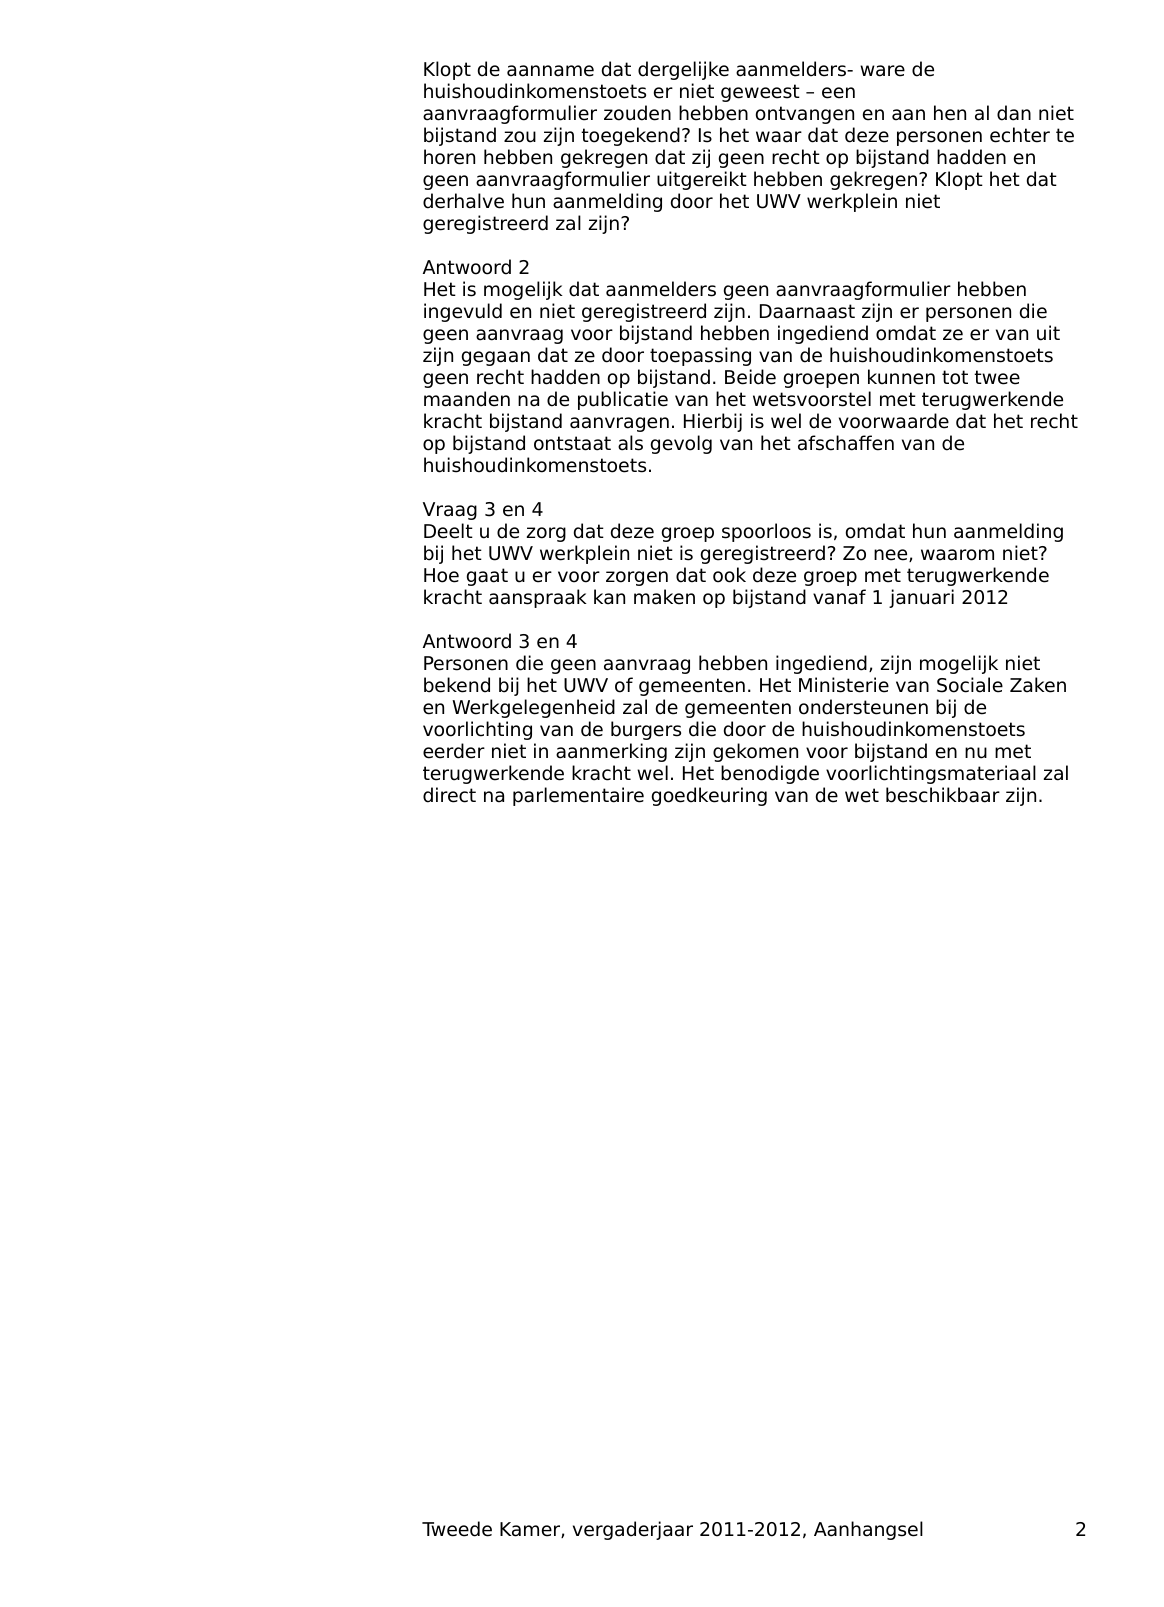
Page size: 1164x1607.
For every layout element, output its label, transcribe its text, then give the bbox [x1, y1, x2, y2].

text Antwoord 2 [422, 257, 1087, 279]
text Deelt u de zorg dat deze groep spoorloos is, omdat hun aanmelding bij het UWV werkplein niet is geregistreerd? Zo nee, waarom niet? [422, 521, 1087, 565]
text Het is mogelijk dat aanmelders geen aanvraagformulier hebben ingevuld en niet geregistreerd zijn. Daarnaast zijn er personen die geen aanvraag voor bijstand hebben ingediend omdat ze er van uit zijn gegaan dat ze door toepassing van de huishoudinkomenstoets geen recht hadden op bijstand. Beide groepen kunnen tot twee maanden na de publicatie van het wetsvoorstel met terugwerkende kracht bijstand aanvragen. Hierbij is wel de voorwaarde dat het recht op bijstand ontstaat als gevolg van het afschaffen van de huishoudinkomenstoets. [422, 279, 1087, 477]
text Antwoord 3 en 4 [422, 631, 1087, 653]
text Klopt de aanname dat dergelijke aanmelders- ware de huishoudinkomenstoets er niet geweest – een aanvraagformulier zouden hebben ontvangen en aan hen al dan niet bijstand zou zijn toegekend? Is het waar dat deze personen echter te horen hebben gekregen dat zij geen recht op bijstand hadden en geen aanvraagformulier uitgereikt hebben gekregen? Klopt het dat derhalve hun aanmelding door het UWV werkplein niet geregistreerd zal zijn? [422, 59, 1087, 235]
text Vraag 3 en 4 [422, 499, 1087, 521]
text Personen die geen aanvraag hebben ingediend, zijn mogelijk niet bekend bij het UWV of gemeenten. Het Ministerie van Sociale Zaken en Werkgelegenheid zal de gemeenten ondersteunen bij de voorlichting van de burgers die door de huishoudinkomenstoets eerder niet in aanmerking zijn gekomen voor bijstand en nu met terugwerkende kracht wel. Het benodigde voorlichtingsmateriaal zal direct na parlementaire goedkeuring van de wet beschikbaar zijn. [422, 653, 1087, 807]
text Hoe gaat u er voor zorgen dat ook deze groep met terugwerkende kracht aanspraak kan maken op bijstand vanaf 1 januari 2012 [422, 565, 1087, 609]
